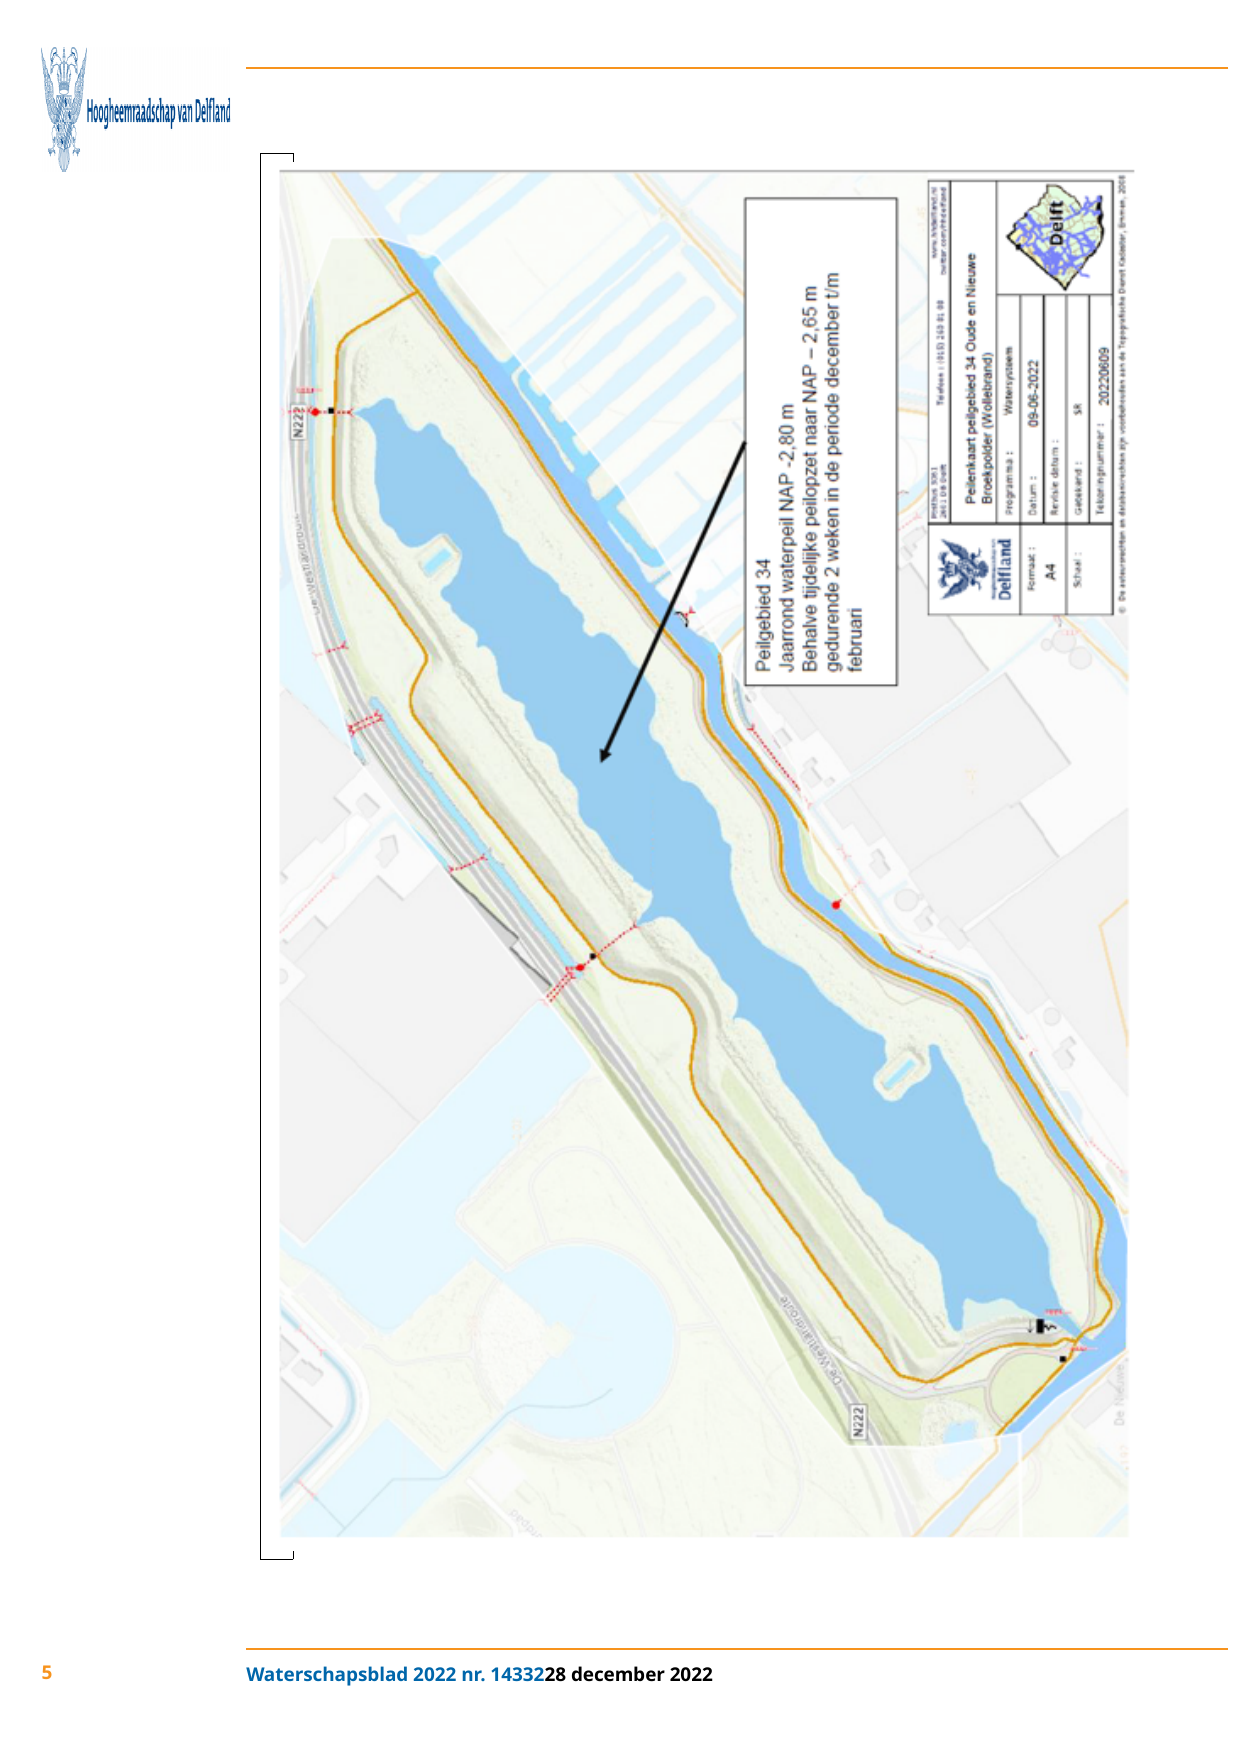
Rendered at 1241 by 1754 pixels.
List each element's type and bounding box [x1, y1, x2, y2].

picture [268, 162, 1143, 1551]
picture [41, 47, 231, 172]
